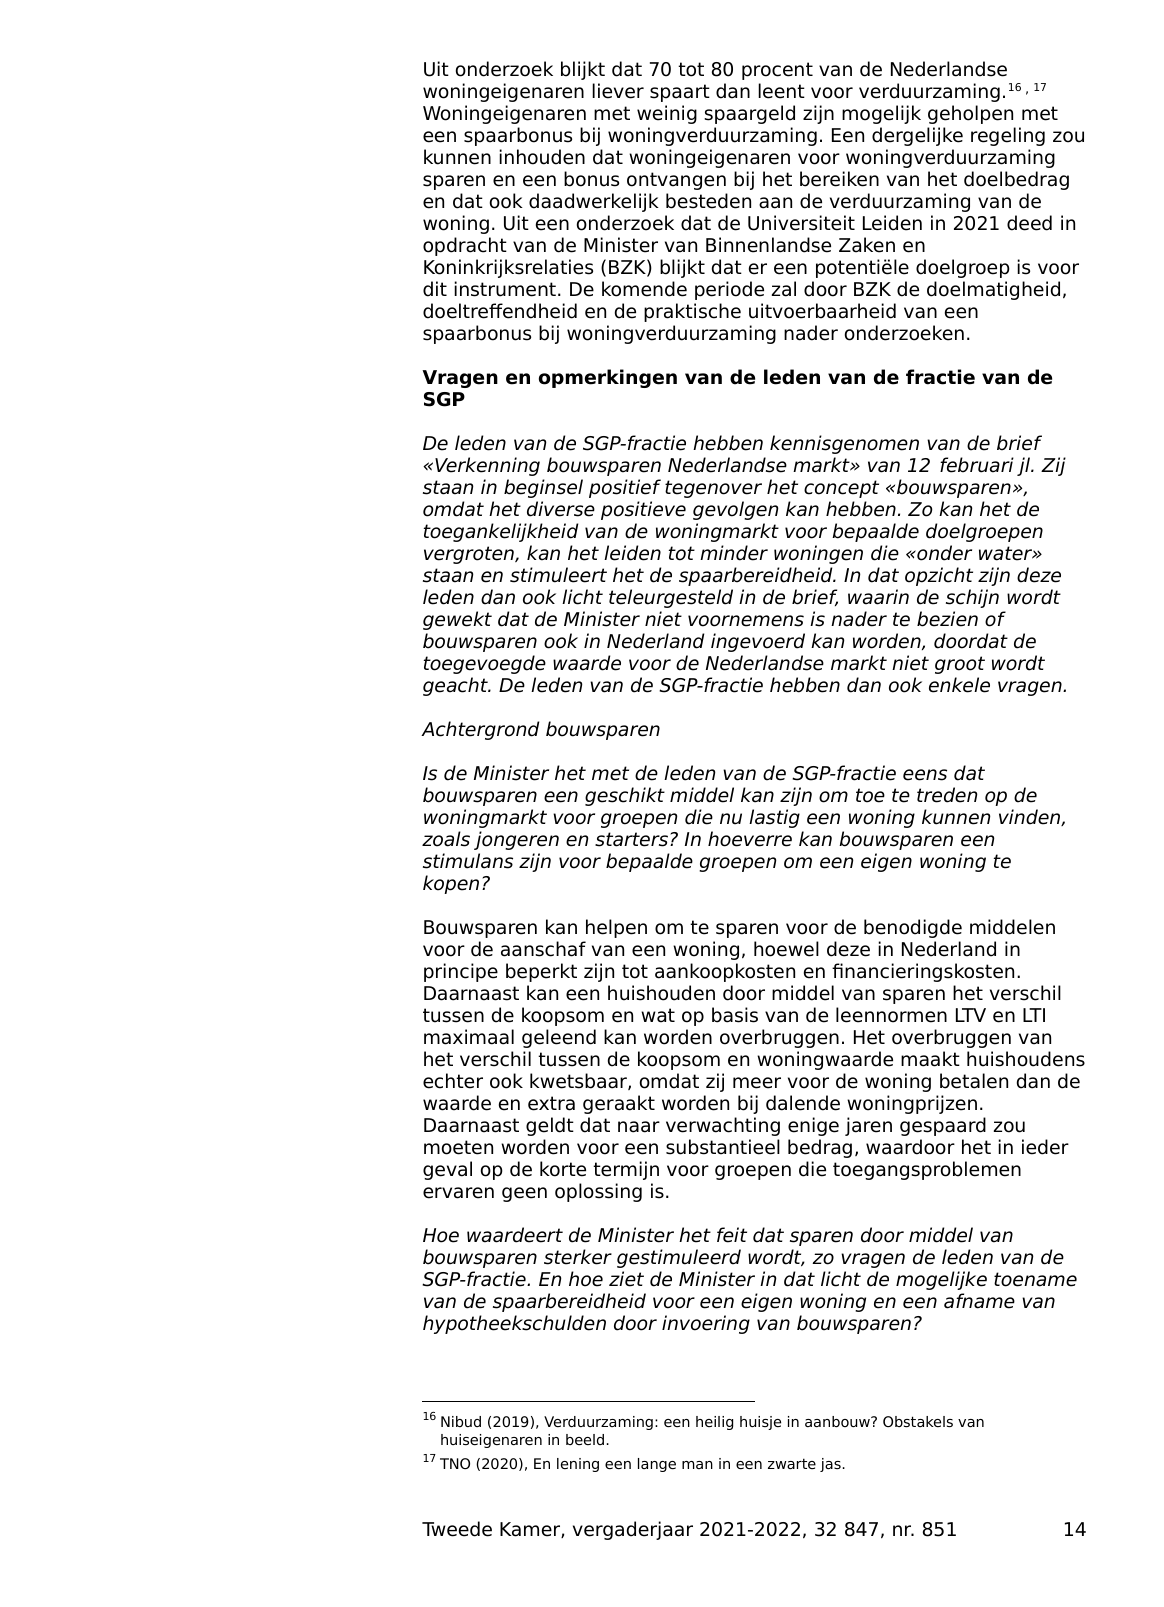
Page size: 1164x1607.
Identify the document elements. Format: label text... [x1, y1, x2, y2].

text De leden van de SGP-fractie hebben kennisgenomen van de brief «Verkenning bouwsparen Nederlandse markt» van 12 februari jl. Zij staan in beginsel positief tegenover het concept «bouwsparen», omdat het diverse positieve gevolgen kan hebben. Zo kan het de toegankelijkheid van de woningmarkt voor bepaalde doelgroepen vergroten, kan het leiden tot minder woningen die «onder water» staan en stimuleert het de spaarbereidheid. In dat opzicht zijn deze leden dan ook licht teleurgesteld in de brief, waarin de schijn wordt gewekt dat de Minister niet voornemens is nader te bezien of bouwsparen ook in Nederland ingevoerd kan worden, doordat de toegevoegde waarde voor de Nederlandse markt niet groot wordt geacht. De leden van de SGP-fractie hebben dan ook enkele vragen. [422, 433, 1087, 697]
subtitle Achtergrond bouwsparen [422, 719, 1087, 741]
text Uit onderzoek blijkt dat 70 tot 80 procent van de Nederlandse woningeigenaren liever spaart dan leent voor verduurzaming., Woningeigenaren met weinig spaargeld zijn mogelijk geholpen met een spaarbonus bij woningverduurzaming. Een dergelijke regeling zou kunnen inhouden dat woningeigenaren voor woningverduurzaming sparen en een bonus ontvangen bij het bereiken van het doelbedrag en dat ook daadwerkelijk besteden aan de verduurzaming van de woning. Uit een onderzoek dat de Universiteit Leiden in 2021 deed in opdracht van de Minister van Binnenlandse Zaken en Koninkrijksrelaties (BZK) blijkt dat er een potentiële doelgroep is voor dit instrument. De komende periode zal door BZK de doelmatigheid, doeltreffendheid en de praktische uitvoerbaarheid van een spaarbonus bij woningverduurzaming nader onderzoeken. [422, 59, 1087, 345]
text Bouwsparen kan helpen om te sparen voor de benodigde middelen voor de aanschaf van een woning, hoewel deze in Nederland in principe beperkt zijn tot aankoopkosten en financieringskosten. Daarnaast kan een huishouden door middel van sparen het verschil tussen de koopsom en wat op basis van de leennormen LTV en LTI maximaal geleend kan worden overbruggen. Het overbruggen van het verschil tussen de koopsom en woningwaarde maakt huishoudens echter ook kwetsbaar, omdat zij meer voor de woning betalen dan de waarde en extra geraakt worden bij dalende woningprijzen. Daarnaast geldt dat naar verwachting enige jaren gespaard zou moeten worden voor een substantieel bedrag, waardoor het in ieder geval op de korte termijn voor groepen die toegangsproblemen ervaren geen oplossing is. [422, 917, 1087, 1203]
text Nibud (2019), Verduurzaming: een heilig huisje in aanbouw? Obstakels van huiseigenaren in beeld. [422, 1410, 1087, 1449]
text Hoe waardeert de Minister het feit dat sparen door middel van bouwsparen sterker gestimuleerd wordt, zo vragen de leden van de SGP-fractie. En hoe ziet de Minister in dat licht de mogelijke toename van de spaarbereidheid voor een eigen woning en een afname van hypotheekschulden door invoering van bouwsparen? [422, 1225, 1087, 1335]
subtitle Vragen en opmerkingen van de leden van de fractie van de SGP [422, 367, 1087, 411]
text Is de Minister het met de leden van de SGP-fractie eens dat bouwsparen een geschikt middel kan zijn om toe te treden op de woningmarkt voor groepen die nu lastig een woning kunnen vinden, zoals jongeren en starters? In hoeverre kan bouwsparen een stimulans zijn voor bepaalde groepen om een eigen woning te kopen? [422, 763, 1087, 895]
text TNO (2020), En lening een lange man in een zwarte jas. [422, 1452, 1087, 1474]
